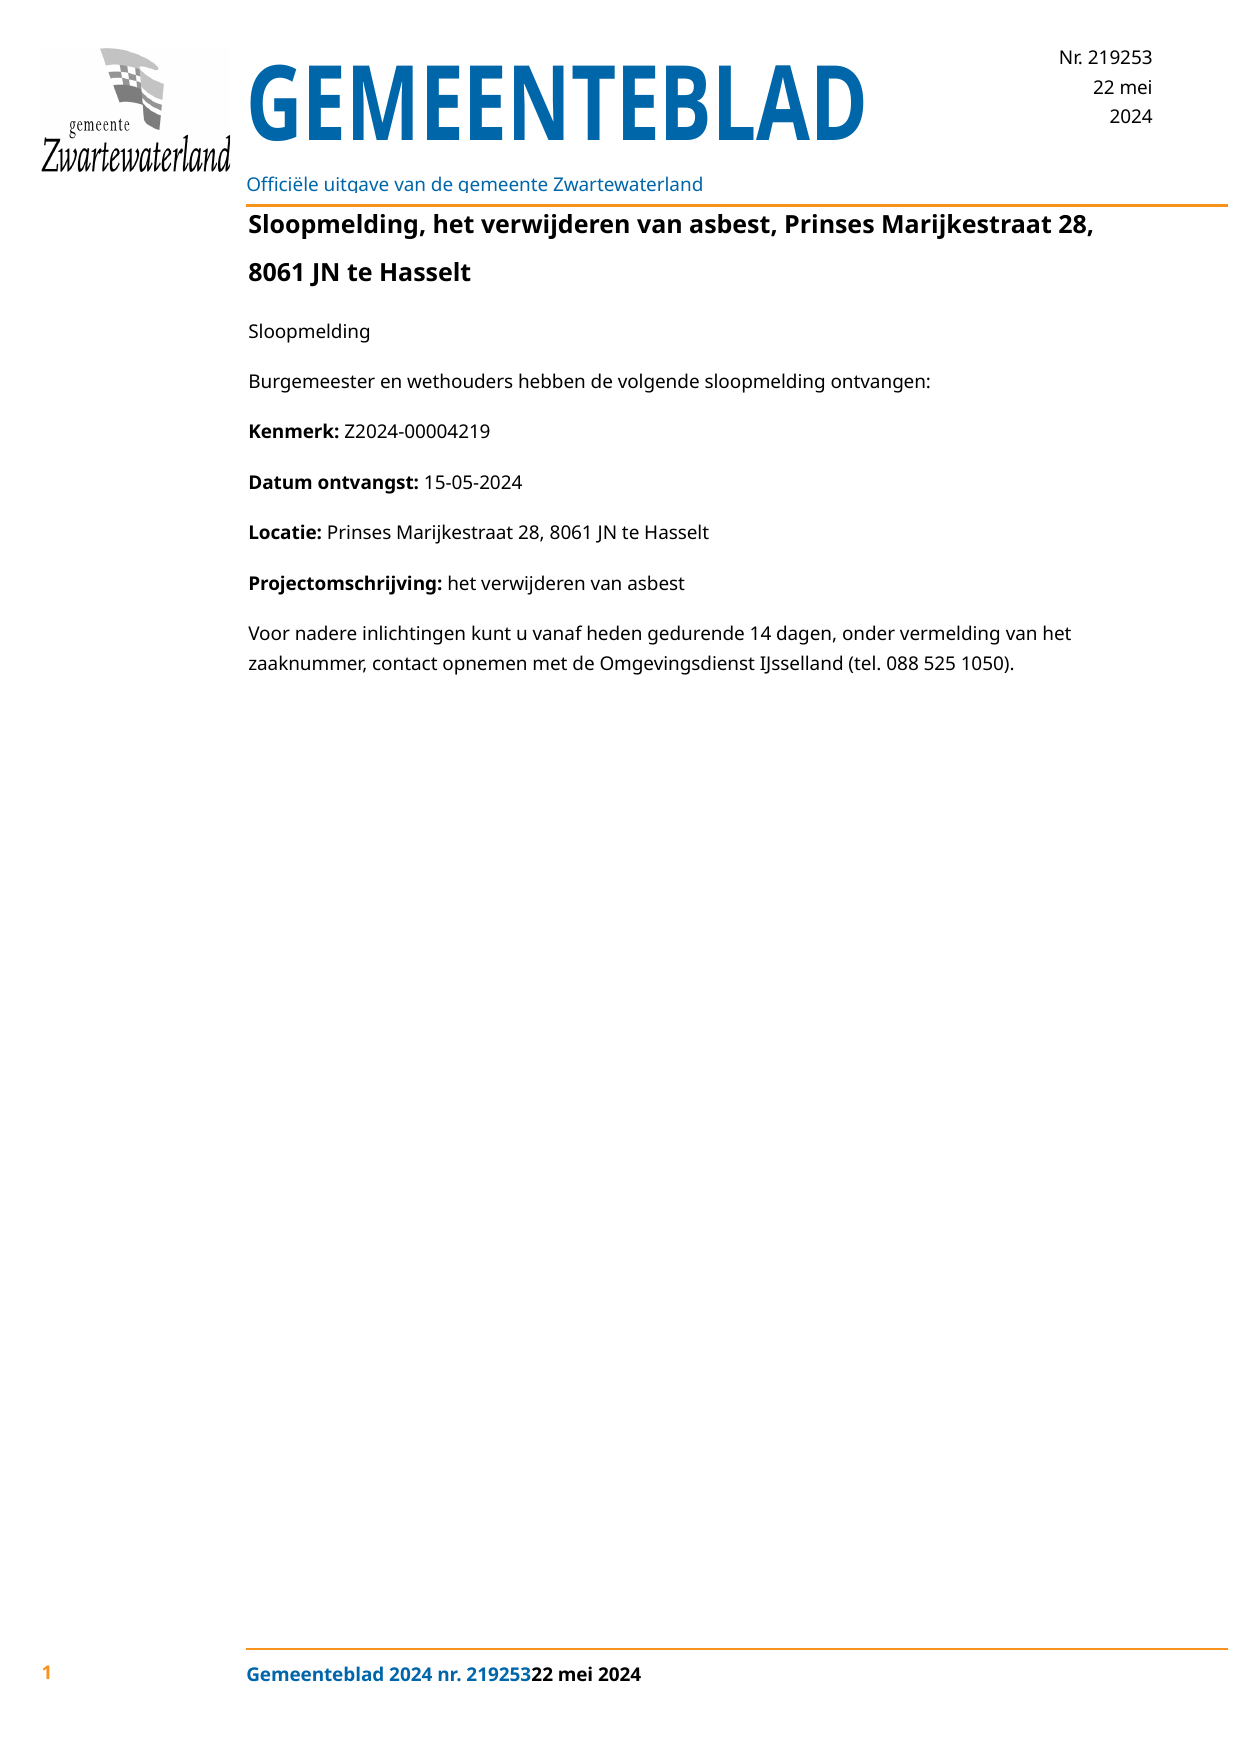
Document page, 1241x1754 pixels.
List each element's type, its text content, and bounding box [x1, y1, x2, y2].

text Datum ontvangst: 15-05-2024 [248, 469, 1152, 495]
text Voor nadere inlichtingen kunt u vanaf heden gedurende 14 dagen, onder vermelding van het zaaknummer, contact opnemen met de Omgevingsdienst IJsselland (tel. 088 525 1050). [248, 620, 1152, 676]
text Projectomschrijving: het verwijderen van asbest [248, 570, 1152, 596]
text Sloopmelding [248, 318, 1152, 344]
picture [41, 47, 231, 172]
text Burgemeester en wethouders hebben de volgende sloopmelding ontvangen: [248, 368, 1152, 394]
text Locatie: Prinses Marijkestraat 28, 8061 JN te Hasselt [248, 519, 1152, 545]
text Sloopmelding, het verwijderen van asbest, Prinses Marijkestraat 28, 8061 JN te Hasselt [248, 207, 1152, 288]
text Kenmerk: Z2024-00004219 [248, 419, 1152, 444]
